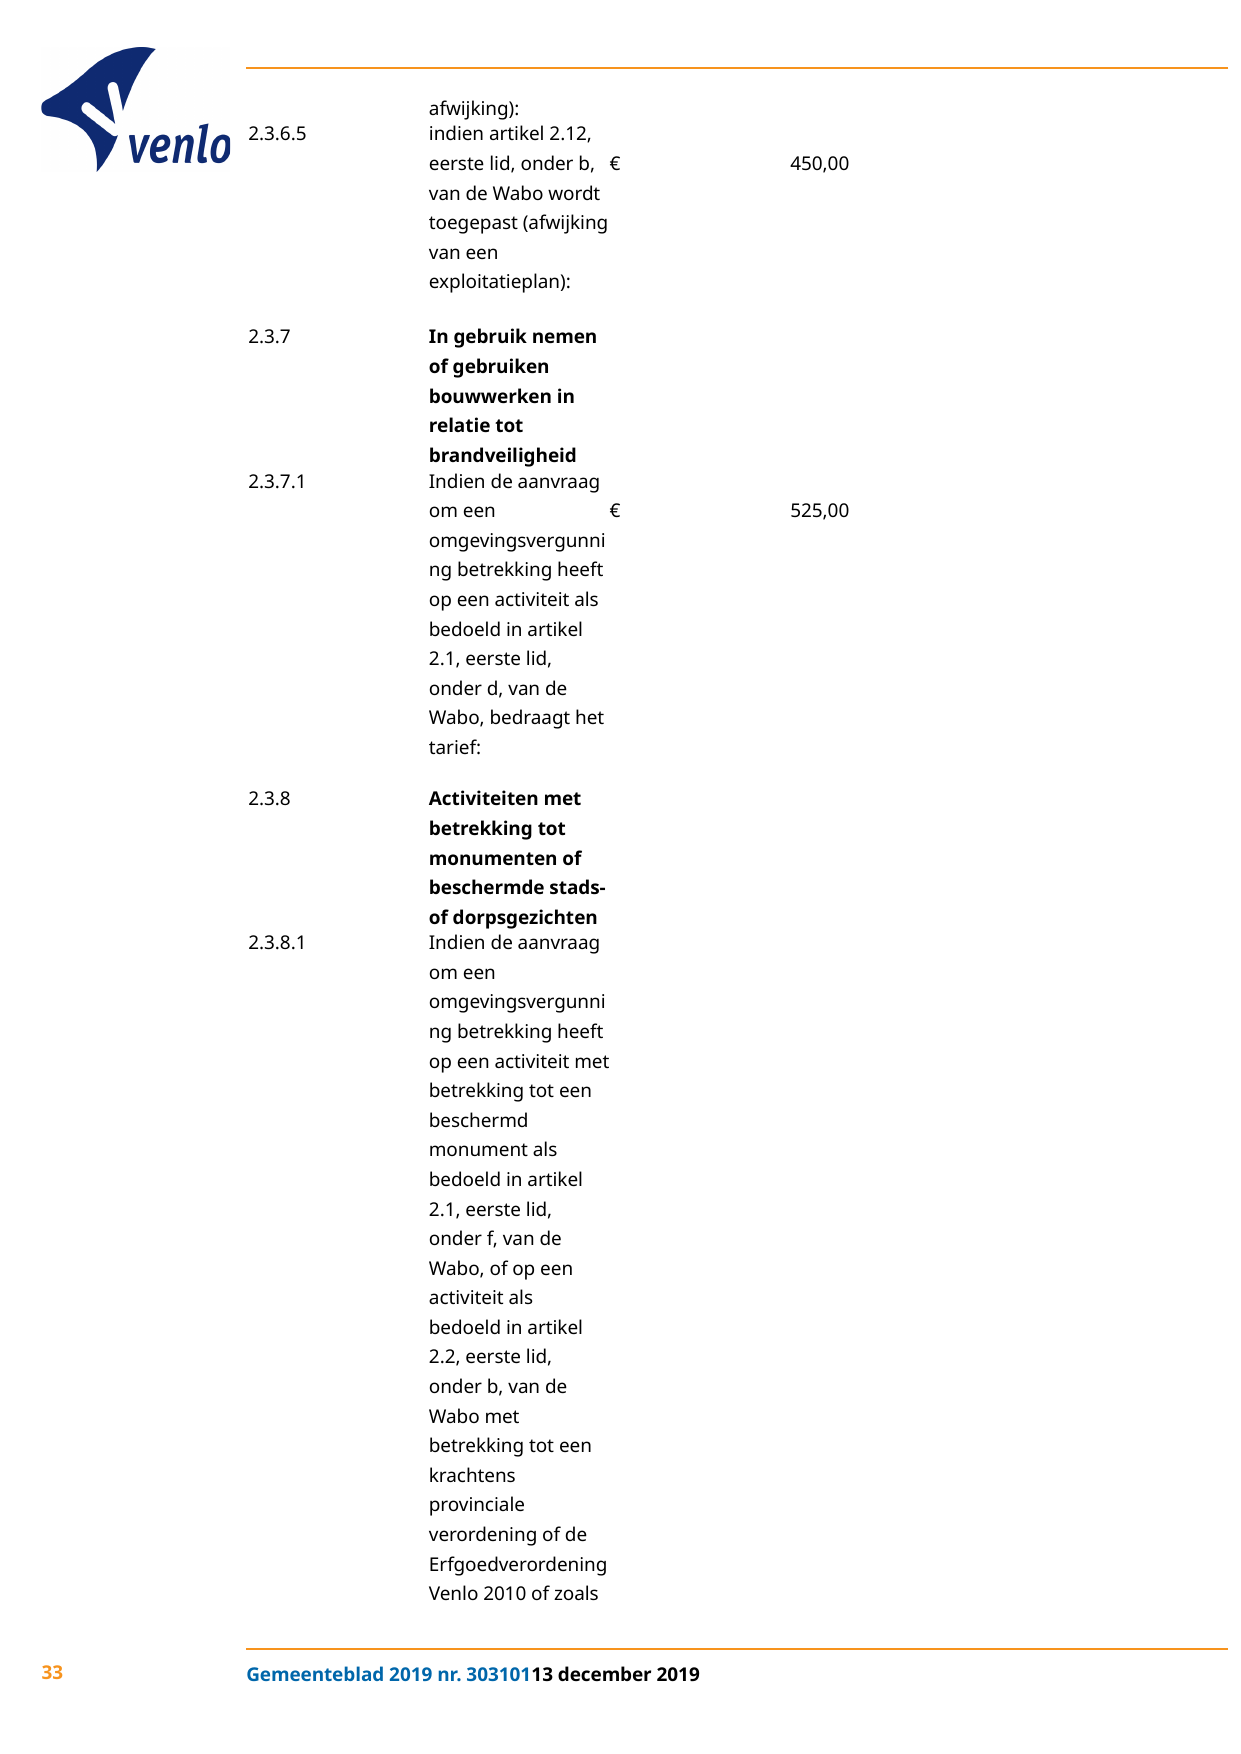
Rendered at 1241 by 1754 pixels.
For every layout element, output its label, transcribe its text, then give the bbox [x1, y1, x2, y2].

table_cell [609, 786, 790, 929]
table_cell € [609, 121, 790, 324]
table_cell [790, 930, 971, 1606]
table_cell 525,00 [790, 468, 971, 760]
table_cell Activiteiten met betrekking tot monumenten of beschermde stads- of dorpsgezichten [429, 786, 609, 929]
table_cell 2.3.8.1 [248, 930, 429, 1606]
table_cell In gebruik nemen of gebruiken bouwwerken in relatie tot brandveiligheid [429, 324, 609, 468]
table_cell [248, 95, 429, 121]
table_cell [429, 760, 609, 786]
table_cell 2.3.7 [248, 324, 429, 468]
table_cell [609, 95, 790, 121]
table_cell [790, 324, 971, 468]
table_cell [790, 760, 971, 786]
table_cell indien artikel 2.12, eerste lid, onder b, van de Wabo wordt toegepast (afwijking van een exploitatieplan): [429, 121, 609, 324]
table_cell 2.3.8 [248, 786, 429, 929]
picture [41, 47, 231, 172]
table_cell 450,00 [790, 121, 971, 324]
table_cell [609, 930, 790, 1606]
table_cell [790, 786, 971, 929]
table_cell afwijking): [429, 95, 609, 121]
table_cell [609, 760, 790, 786]
table_cell 2.3.7.1 [248, 468, 429, 760]
table_cell Indien de aanvraag om een omgevingsvergunning betrekking heeft op een activiteit met betrekking tot een beschermd monument als bedoeld in artikel 2.1, eerste lid, onder f, van de Wabo, of op een activiteit als bedoeld in artikel 2.2, eerste lid, onder b, van de Wabo met betrekking tot een krachtens provinciale verordening of de Erfgoedverordening Venlo 2010 of zoals [429, 930, 609, 1606]
table_cell € [609, 468, 790, 760]
table_cell [609, 324, 790, 468]
table_cell [248, 760, 429, 786]
table_cell 2.3.6.5 [248, 121, 429, 324]
table_cell Indien de aanvraag om een omgevingsvergunning betrekking heeft op een activiteit als bedoeld in artikel 2.1, eerste lid, onder d, van de Wabo, bedraagt het tarief: [429, 468, 609, 760]
table_cell [790, 95, 971, 121]
